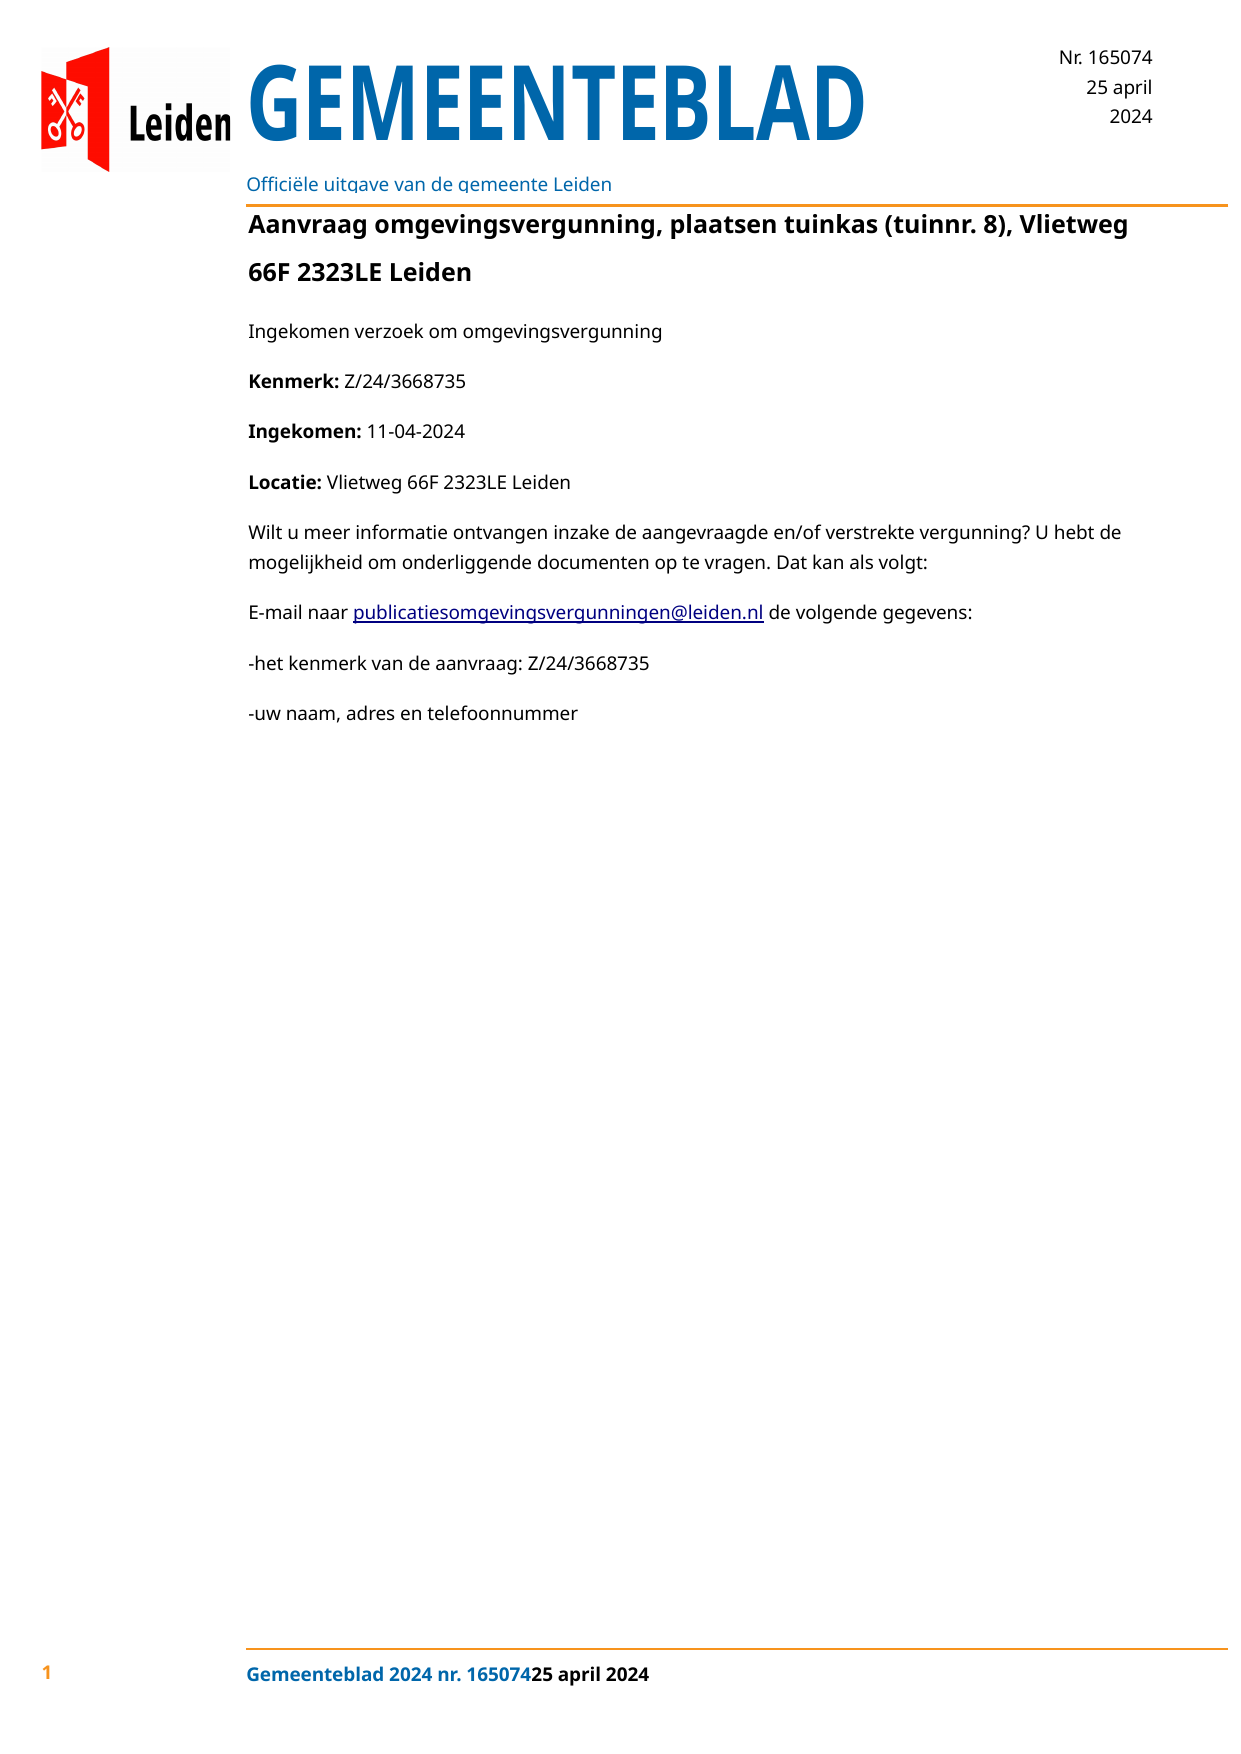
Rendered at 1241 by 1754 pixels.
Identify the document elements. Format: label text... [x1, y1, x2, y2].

text Ingekomen: 11-04-2024 [248, 419, 1152, 444]
picture [41, 47, 231, 172]
text Ingekomen verzoek om omgevingsvergunning [248, 318, 1152, 344]
text Wilt u meer informatie ontvangen inzake de aangevraagde en/of verstrekte vergunning? U hebt de mogelijkheid om onderliggende documenten op te vragen. Dat kan als volgt: [248, 519, 1152, 575]
text -het kenmerk van de aanvraag: Z/24/3668735 [248, 650, 1152, 676]
text Kenmerk: Z/24/3668735 [248, 368, 1152, 394]
text E-mail naar publicatiesomgevingsvergunningen@leiden.nl de volgende gegevens: [248, 599, 1152, 625]
text Aanvraag omgevingsvergunning, plaatsen tuinkas (tuinnr. 8), Vlietweg 66F 2323LE Leiden [248, 207, 1152, 288]
text -uw naam, adres en telefoonnummer [248, 700, 1152, 726]
text Locatie: Vlietweg 66F 2323LE Leiden [248, 469, 1152, 495]
